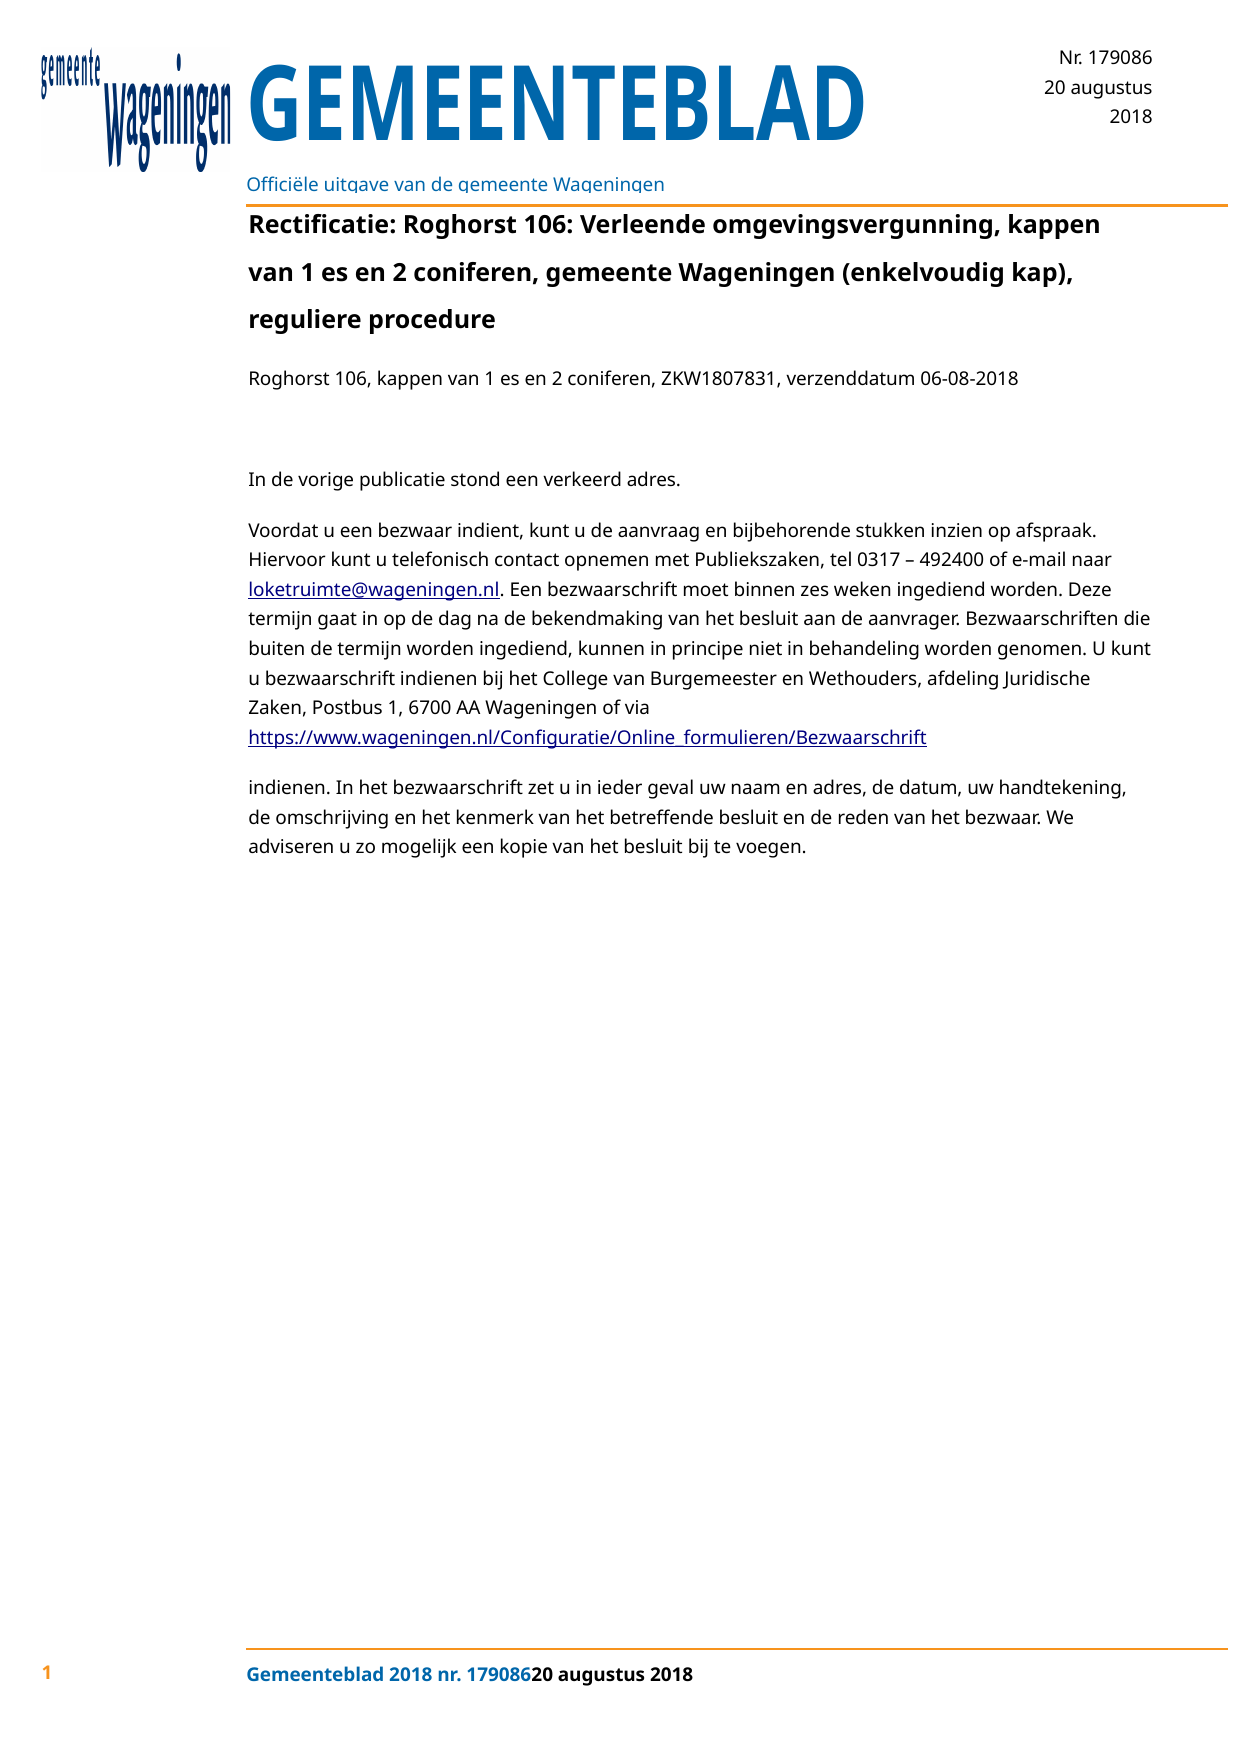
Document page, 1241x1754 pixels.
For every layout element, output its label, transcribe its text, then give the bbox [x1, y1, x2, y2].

text Roghorst 106, kappen van 1 es en 2 coniferen, ZKW1807831, verzenddatum 06-08-2018 [248, 366, 1152, 391]
text Rectificatie: Roghorst 106: Verleende omgevingsvergunning, kappen van 1 es en 2 coniferen, gemeente Wageningen (enkelvoudig kap), reguliere procedure [248, 207, 1152, 336]
text Voordat u een bezwaar indient, kunt u de aanvraag en bijbehorende stukken inzien op afspraak. Hiervoor kunt u telefonisch contact opnemen met Publiekszaken, tel 0317 – 492400 of e-mail naar loketruimte@wageningen.nl. Een bezwaarschrift moet binnen zes weken ingediend worden. Deze termijn gaat in op de dag na de bekendmaking van het besluit aan de aanvrager. Bezwaarschriften die buiten de termijn worden ingediend, kunnen in principe niet in behandeling worden genomen. U kunt u bezwaarschrift indienen bij het College van Burgemeester en Wethouders, afdeling Juridische Zaken, Postbus 1, 6700 AA Wageningen of via https://www.wageningen.nl/Configuratie/Online_formulieren/Bezwaarschrift [248, 517, 1152, 749]
picture [41, 47, 231, 172]
text In de vorige publicatie stond een verkeerd adres. [248, 466, 1152, 492]
text indienen. In het bezwaarschrift zet u in ieder geval uw naam en adres, de datum, uw handtekening, de omschrijving en het kenmerk van het betreffende besluit en de reden van het bezwaar. We adviseren u zo mogelijk een kopie van het besluit bij te voegen. [248, 774, 1152, 859]
